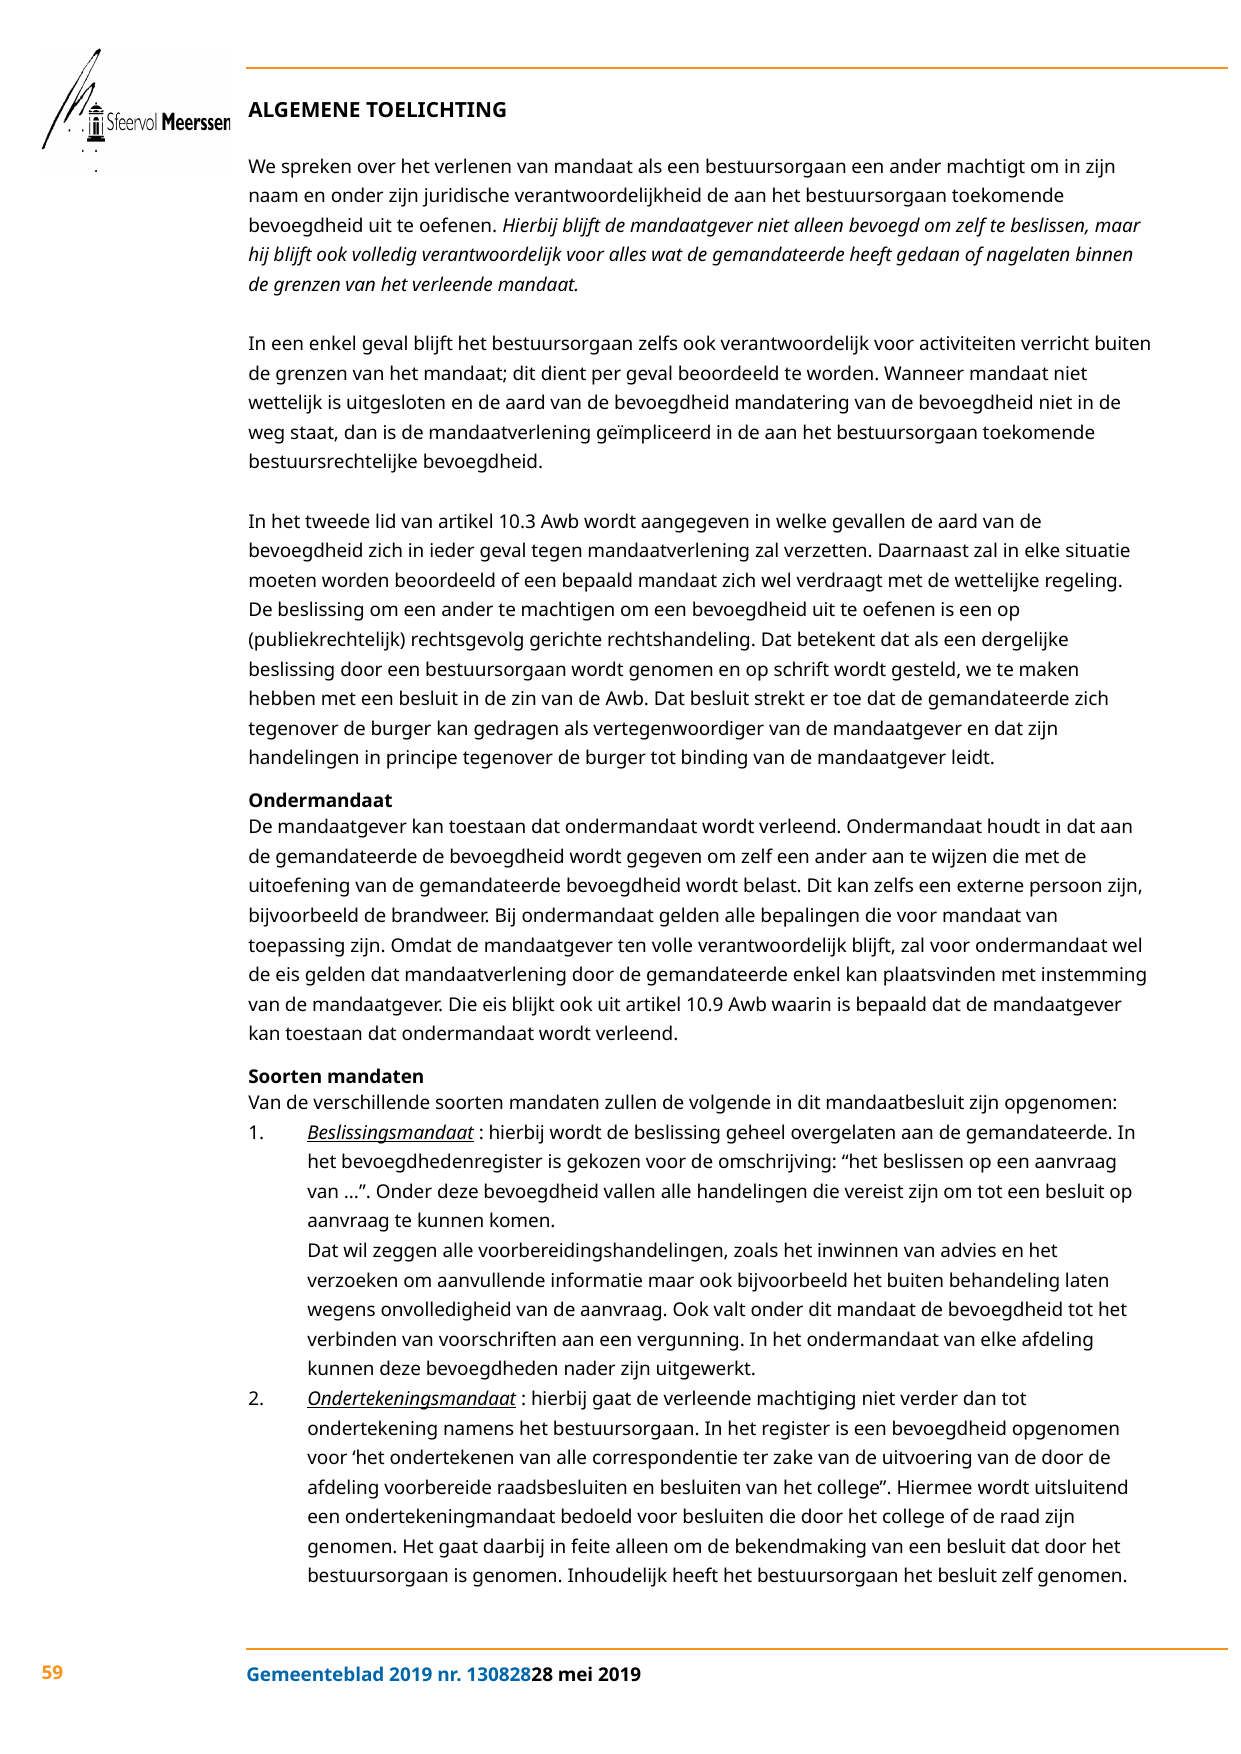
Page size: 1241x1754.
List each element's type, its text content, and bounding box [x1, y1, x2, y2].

list Ondertekeningsmandaat : hierbij gaat de verleende machtiging niet verder dan tot ondertekening namens het bestuursorgaan. In het register is een bevoegdheid opgenomen voor ‘het ondertekenen van alle correspondentie ter zake van de uitvoering van de door de afdeling voorbereide raadsbesluiten en besluiten van het college”. Hiermee wordt uitsluitend een ondertekeningmandaat bedoeld voor besluiten die door het college of de raad zijn genomen. Het gaat daarbij in feite alleen om de bekendmaking van een besluit dat door het bestuursorgaan is genomen. Inhoudelijk heeft het bestuursorgaan het besluit zelf genomen. [248, 1385, 1152, 1588]
text In een enkel geval blijft het bestuursorgaan zelfs ook verantwoordelijk voor activiteiten verricht buiten de grenzen van het mandaat; dit dient per geval beoordeeld te worden. Wanneer mandaat niet wettelijk is uitgesloten en de aard van de bevoegdheid mandatering van de bevoegdheid niet in de weg staat, dan is de mandaatverlening geïmpliceerd in de aan het bestuursorgaan toekomende bestuursrechtelijke bevoegdheid. [248, 330, 1152, 474]
text De mandaatgever kan toestaan dat ondermandaat wordt verleend. Ondermandaat houdt in dat aan de gemandateerde de bevoegdheid wordt gegeven om zelf een ander aan te wijzen die met de uitoefening van de gemandateerde bevoegdheid wordt belast. Dit kan zelfs een externe persoon zijn, bijvoorbeeld de brandweer. Bij ondermandaat gelden alle bepalingen die voor mandaat van toepassing zijn. Omdat de mandaatgever ten volle verantwoordelijk blijft, zal voor ondermandaat wel de eis gelden dat mandaatverlening door de gemandateerde enkel kan plaatsvinden met instemming van de mandaatgever. Die eis blijkt ook uit artikel 10.9 Awb waarin is bepaald dat de mandaatgever kan toestaan dat ondermandaat wordt verleend. [248, 813, 1152, 1046]
text ALGEMENE TOELICHTING [248, 95, 1152, 123]
list Beslissingsmandaat : hierbij wordt de beslissing geheel overgelaten aan de gemandateerde. In het bevoegdhedenregister is gekozen voor de omschrijving: “het beslissen op een aanvraag van ...”. Onder deze bevoegdheid vallen alle handelingen die vereist zijn om tot een besluit op aanvraag te kunnen komen. [248, 1119, 1152, 1233]
text We spreken over het verlenen van mandaat als een bestuursorgaan een ander machtigt om in zijn naam en onder zijn juridische verantwoordelijkheid de aan het bestuursorgaan toekomende bevoegdheid uit te oefenen. Hierbij blijft de mandaatgever niet alleen bevoegd om zelf te beslissen, maar hij blijft ook volledig verantwoordelijk voor alles wat de gemandateerde heeft gedaan of nagelaten binnen de grenzen van het verleende mandaat. [248, 153, 1152, 297]
list Dat wil zeggen alle voorbereidingshandelingen, zoals het inwinnen van advies en het verzoeken om aanvullende informatie maar ook bijvoorbeeld het buiten behandeling laten wegens onvolledigheid van de aanvraag. Ook valt onder dit mandaat de bevoegdheid tot het verbinden van voorschriften aan een vergunning. In het ondermandaat van elke afdeling kunnen deze bevoegdheden nader zijn uitgewerkt. [248, 1237, 1152, 1381]
text Soorten mandaten [248, 1064, 1152, 1089]
text Ondermandaat [248, 788, 1152, 813]
text In het tweede lid van artikel 10.3 Awb wordt aangegeven in welke gevallen de aard van de bevoegdheid zich in ieder geval tegen mandaatverlening zal verzetten. Daarnaast zal in elke situatie moeten worden beoordeeld of een bepaald mandaat zich wel verdraagt met de wettelijke regeling. De beslissing om een ander te machtigen om een bevoegdheid uit te oefenen is een op (publiekrechtelijk) rechtsgevolg gerichte rechtshandeling. Dat betekent dat als een dergelijke beslissing door een bestuursorgaan wordt genomen en op schrift wordt gesteld, we te maken hebben met een besluit in de zin van de Awb. Dat besluit strekt er toe dat de gemandateerde zich tegenover de burger kan gedragen als vertegenwoordiger van de mandaatgever en dat zijn handelingen in principe tegenover de burger tot binding van de mandaatgever leidt. [248, 508, 1152, 770]
text Van de verschillende soorten mandaten zullen de volgende in dit mandaatbesluit zijn opgenomen: [248, 1089, 1152, 1115]
picture [41, 47, 231, 172]
